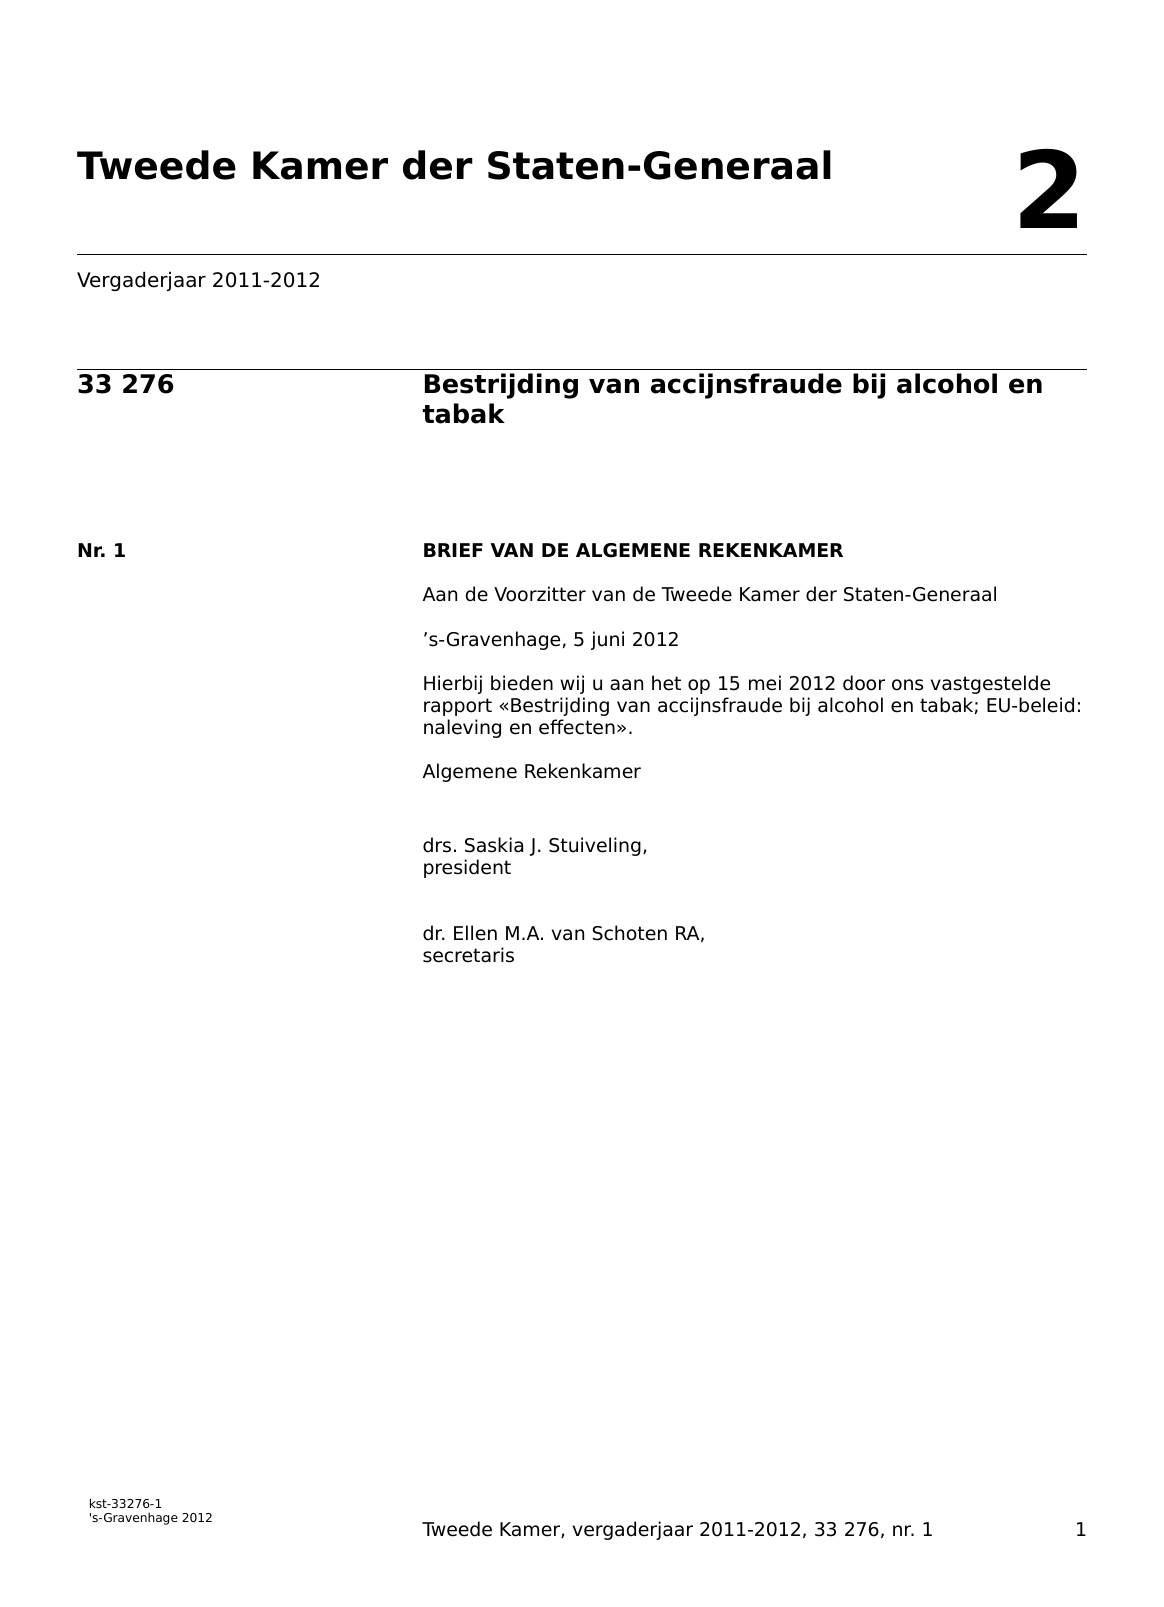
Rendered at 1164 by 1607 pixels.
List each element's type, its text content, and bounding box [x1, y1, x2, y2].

text Hierbij bieden wij u aan het op 15 mei 2012 door ons vastgestelde rapport «Bestrijding van accijnsfraude bij alcohol en tabak; EU-beleid: naleving en effecten». [422, 673, 1087, 739]
text ’s-Gravenhage, 5 juni 2012 [422, 628, 1087, 651]
subtitle 33 276 Bestrijding van accijnsfraude bij alcohol en tabak [77, 370, 1087, 429]
text Aan de Voorzitter van de Tweede Kamer der Staten-Generaal [422, 584, 1087, 606]
text Algemene Rekenkamer [422, 761, 1087, 783]
table_header 2 [886, 130, 1087, 254]
table_cell Vergaderjaar 2011-2012 [77, 255, 1087, 369]
text dr. Ellen M.A. van Schoten RA, secretaris [422, 901, 1087, 967]
text 's-Gravenhage 2012 [88, 1511, 323, 1525]
text kst-33276-1 [88, 1497, 323, 1511]
subtitle Nr. 1 BRIEF VAN DE ALGEMENE REKENKAMER [77, 540, 1087, 562]
text drs. Saskia J. Stuiveling, president [422, 813, 1087, 879]
table_header Tweede Kamer der Staten-Generaal [77, 130, 886, 254]
